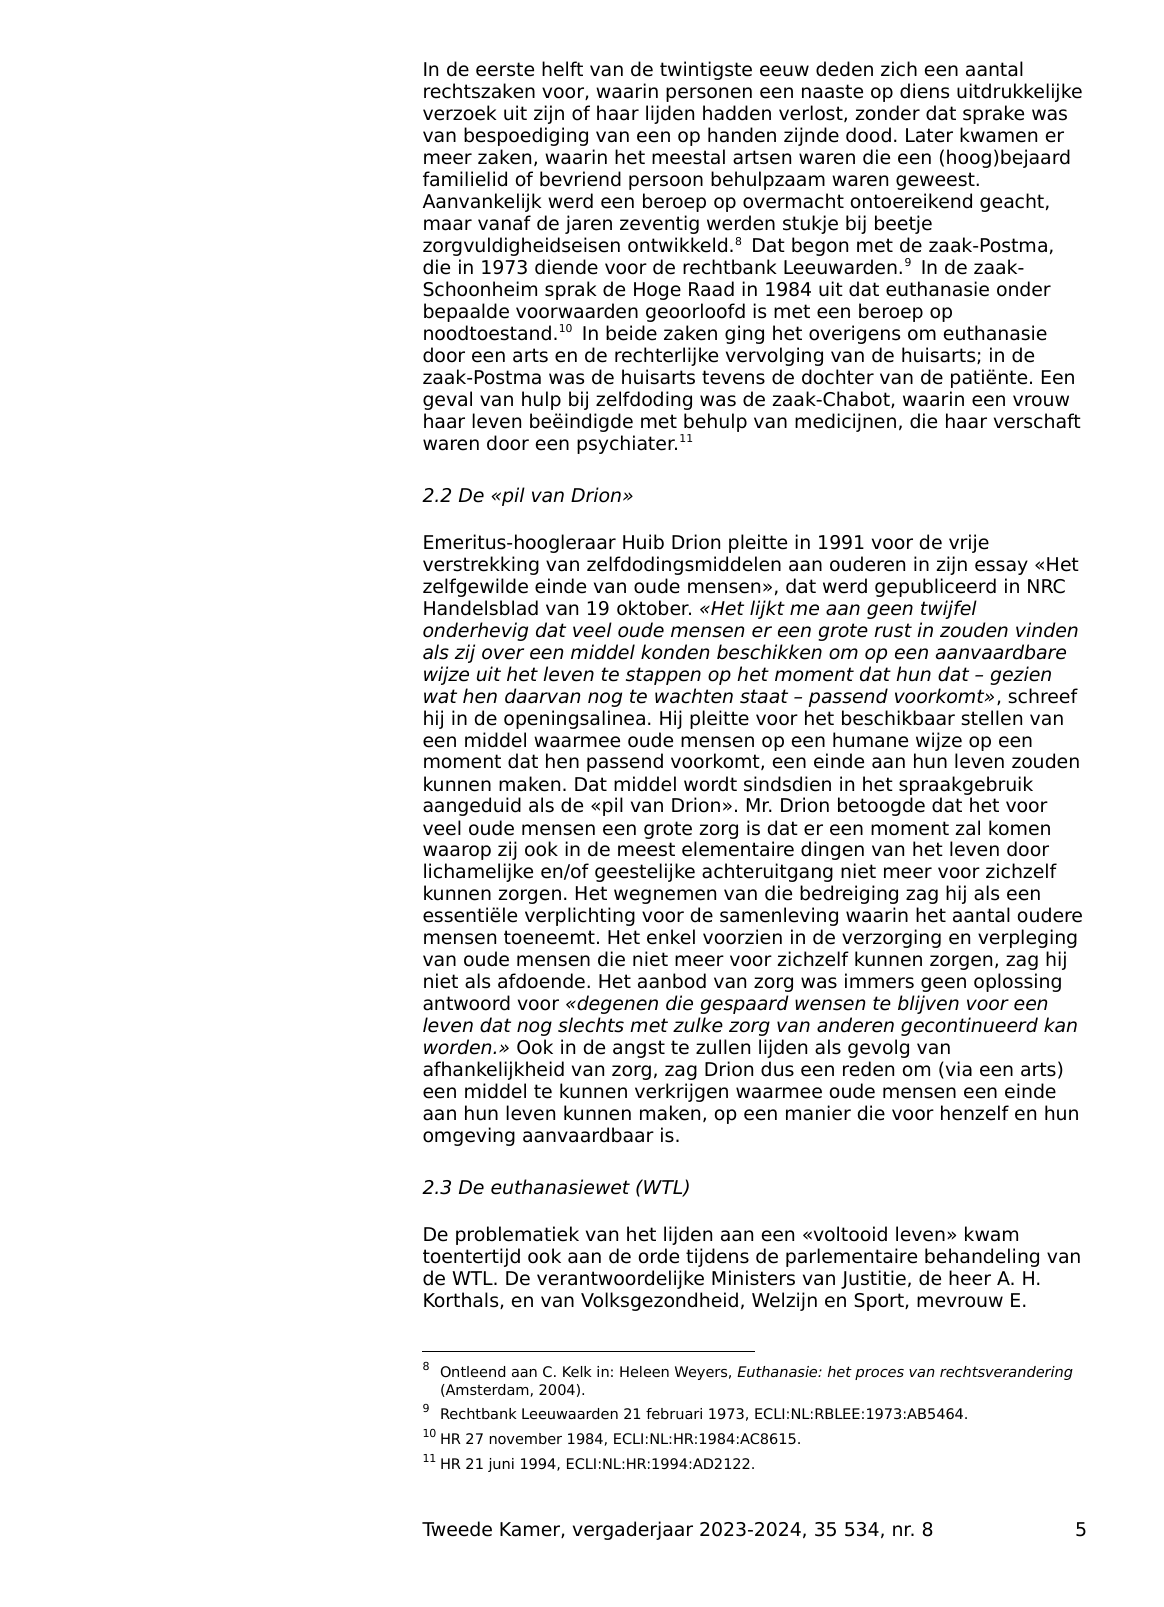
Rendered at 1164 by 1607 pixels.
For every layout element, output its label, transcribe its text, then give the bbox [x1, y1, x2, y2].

text De problematiek van het lijden aan een «voltooid leven» kwam toentertijd ook aan de orde tijdens de parlementaire behandeling van de WTL. De verantwoordelijke Ministers van Justitie, de heer A. H. Korthals, en van Volksgezondheid, Welzijn en Sport, mevrouw E. [422, 1224, 1087, 1312]
text Ontleend aan C. Kelk in: Heleen Weyers, Euthanasie: het proces van rechtsverandering (Amsterdam, 2004). [422, 1360, 1087, 1399]
text Rechtbank Leeuwaarden 21 februari 1973, ECLI:NL:RBLEE:1973:AB5464. [422, 1402, 1087, 1424]
text HR 21 juni 1994, ECLI:NL:HR:1994:AD2122. [422, 1452, 1087, 1474]
subtitle 2.3 De euthanasiewet (WTL) [422, 1177, 1087, 1199]
text In de eerste helft van de twintigste eeuw deden zich een aantal rechtszaken voor, waarin personen een naaste op diens uitdrukkelijke verzoek uit zijn of haar lijden hadden verlost, zonder dat sprake was van bespoediging van een op handen zijnde dood. Later kwamen er meer zaken, waarin het meestal artsen waren die een (hoog)bejaard familielid of bevriend persoon behulpzaam waren geweest. Aanvankelijk werd een beroep op overmacht ontoereikend geacht, maar vanaf de jaren zeventig werden stukje bij beetje zorgvuldigheidseisen ontwikkeld. Dat begon met de zaak-Postma, die in 1973 diende voor de rechtbank Leeuwarden. In de zaak-Schoonheim sprak de Hoge Raad in 1984 uit dat euthanasie onder bepaalde voorwaarden geoorloofd is met een beroep op noodtoestand. In beide zaken ging het overigens om euthanasie door een arts en de rechterlijke vervolging van de huisarts; in de zaak-Postma was de huisarts tevens de dochter van de patiënte. Een geval van hulp bij zelfdoding was de zaak-Chabot, waarin een vrouw haar leven beëindigde met behulp van medicijnen, die haar verschaft waren door een psychiater. [422, 59, 1087, 455]
text HR 27 november 1984, ECLI:NL:HR:1984:AC8615. [422, 1427, 1087, 1449]
text Emeritus-hoogleraar Huib Drion pleitte in 1991 voor de vrije verstrekking van zelfdodingsmiddelen aan ouderen in zijn essay «Het zelfgewilde einde van oude mensen», dat werd gepubliceerd in NRC Handelsblad van 19 oktober. «Het lijkt me aan geen twijfel onderhevig dat veel oude mensen er een grote rust in zouden vinden als zij over een middel konden beschikken om op een aanvaardbare wijze uit het leven te stappen op het moment dat hun dat – gezien wat hen daarvan nog te wachten staat – passend voorkomt», schreef hij in de openingsalinea. Hij pleitte voor het beschikbaar stellen van een middel waarmee oude mensen op een humane wijze op een moment dat hen passend voorkomt, een einde aan hun leven zouden kunnen maken. Dat middel wordt sindsdien in het spraakgebruik aangeduid als de «pil van Drion». Mr. Drion betoogde dat het voor veel oude mensen een grote zorg is dat er een moment zal komen waarop zij ook in de meest elementaire dingen van het leven door lichamelijke en/of geestelijke achteruitgang niet meer voor zichzelf kunnen zorgen. Het wegnemen van die bedreiging zag hij als een essentiële verplichting voor de samenleving waarin het aantal oudere mensen toeneemt. Het enkel voorzien in de verzorging en verpleging van oude mensen die niet meer voor zichzelf kunnen zorgen, zag hij niet als afdoende. Het aanbod van zorg was immers geen oplossing antwoord voor «degenen die gespaard wensen te blijven voor een leven dat nog slechts met zulke zorg van anderen gecontinueerd kan worden.» Ook in de angst te zullen lijden als gevolg van afhankelijkheid van zorg, zag Drion dus een reden om (via een arts) een middel te kunnen verkrijgen waarmee oude mensen een einde aan hun leven kunnen maken, op een manier die voor henzelf en hun omgeving aanvaardbaar is. [422, 532, 1087, 1147]
subtitle 2.2 De «pil van Drion» [422, 485, 1087, 507]
